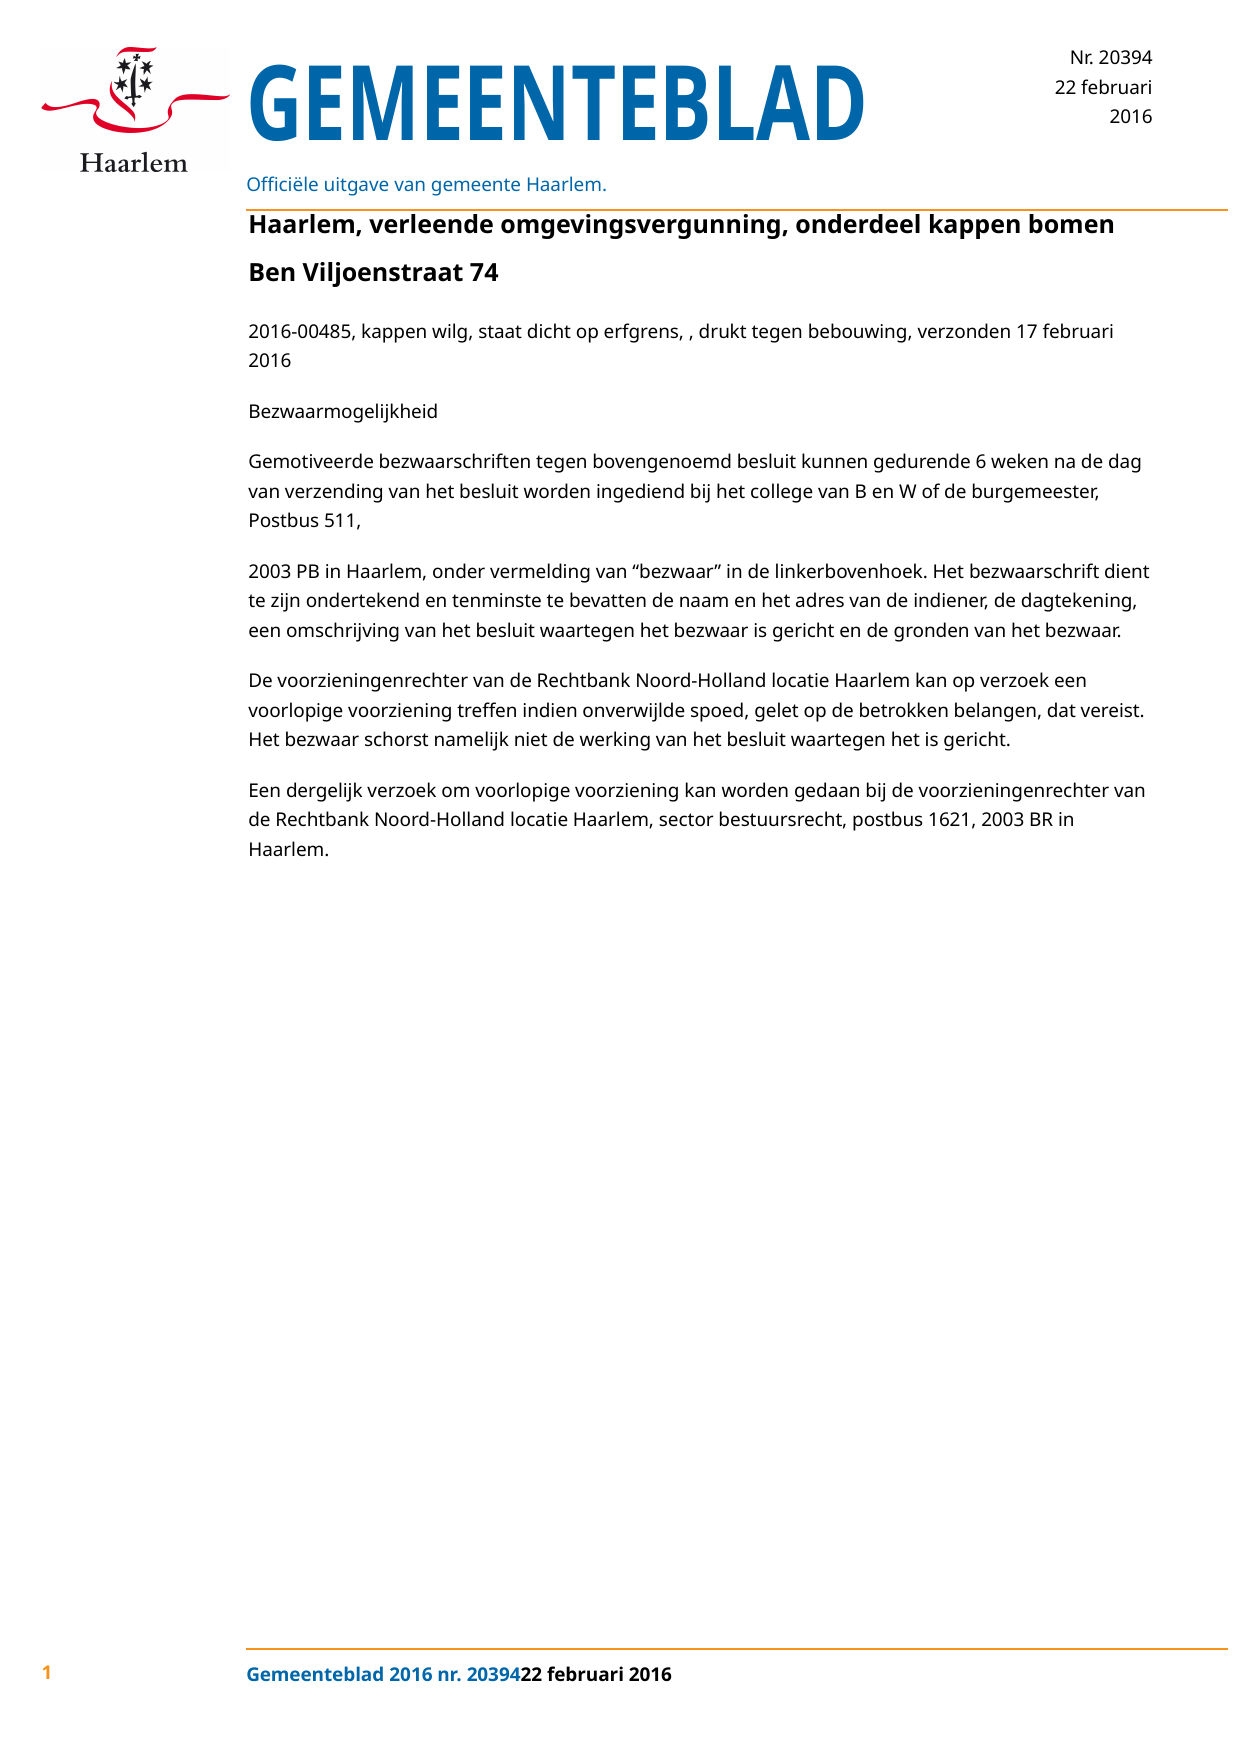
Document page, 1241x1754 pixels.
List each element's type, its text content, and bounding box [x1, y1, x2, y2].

text Gemotiveerde bezwaarschriften tegen bovengenoemd besluit kunnen gedurende 6 weken na de dag van verzending van het besluit worden ingediend bij het college van B en W of de burgemeester, Postbus 511, [248, 448, 1152, 533]
text De voorzieningenrechter van de Rechtbank Noord-Holland locatie Haarlem kan op verzoek een voorlopige voorziening treffen indien onverwijlde spoed, gelet op de betrokken belangen, dat vereist. Het bezwaar schorst namelijk niet de werking van het besluit waartegen het is gericht. [248, 667, 1152, 752]
text 2003 PB in Haarlem, onder vermelding van “bezwaar” in de linkerbovenhoek. Het bezwaarschrift dient te zijn ondertekend en tenminste te bevatten de naam en het adres van de indiener, de dagtekening, een omschrijving van het besluit waartegen het bezwaar is gericht en de gronden van het bezwaar. [248, 558, 1152, 643]
text Een dergelijk verzoek om voorlopige voorziening kan worden gedaan bij de voorzieningenrechter van de Rechtbank Noord-Holland locatie Haarlem, sector bestuursrecht, postbus 1621, 2003 BR in Haarlem. [248, 777, 1152, 862]
text 2016-00485, kappen wilg, staat dicht op erfgrens, , drukt tegen bebouwing, verzonden 17 februari 2016 [248, 318, 1152, 373]
picture [41, 47, 231, 172]
text Bezwaarmogelijkheid [248, 398, 1152, 424]
text Haarlem, verleende omgevingsvergunning, onderdeel kappen bomen Ben Viljoenstraat 74 [248, 211, 1152, 288]
